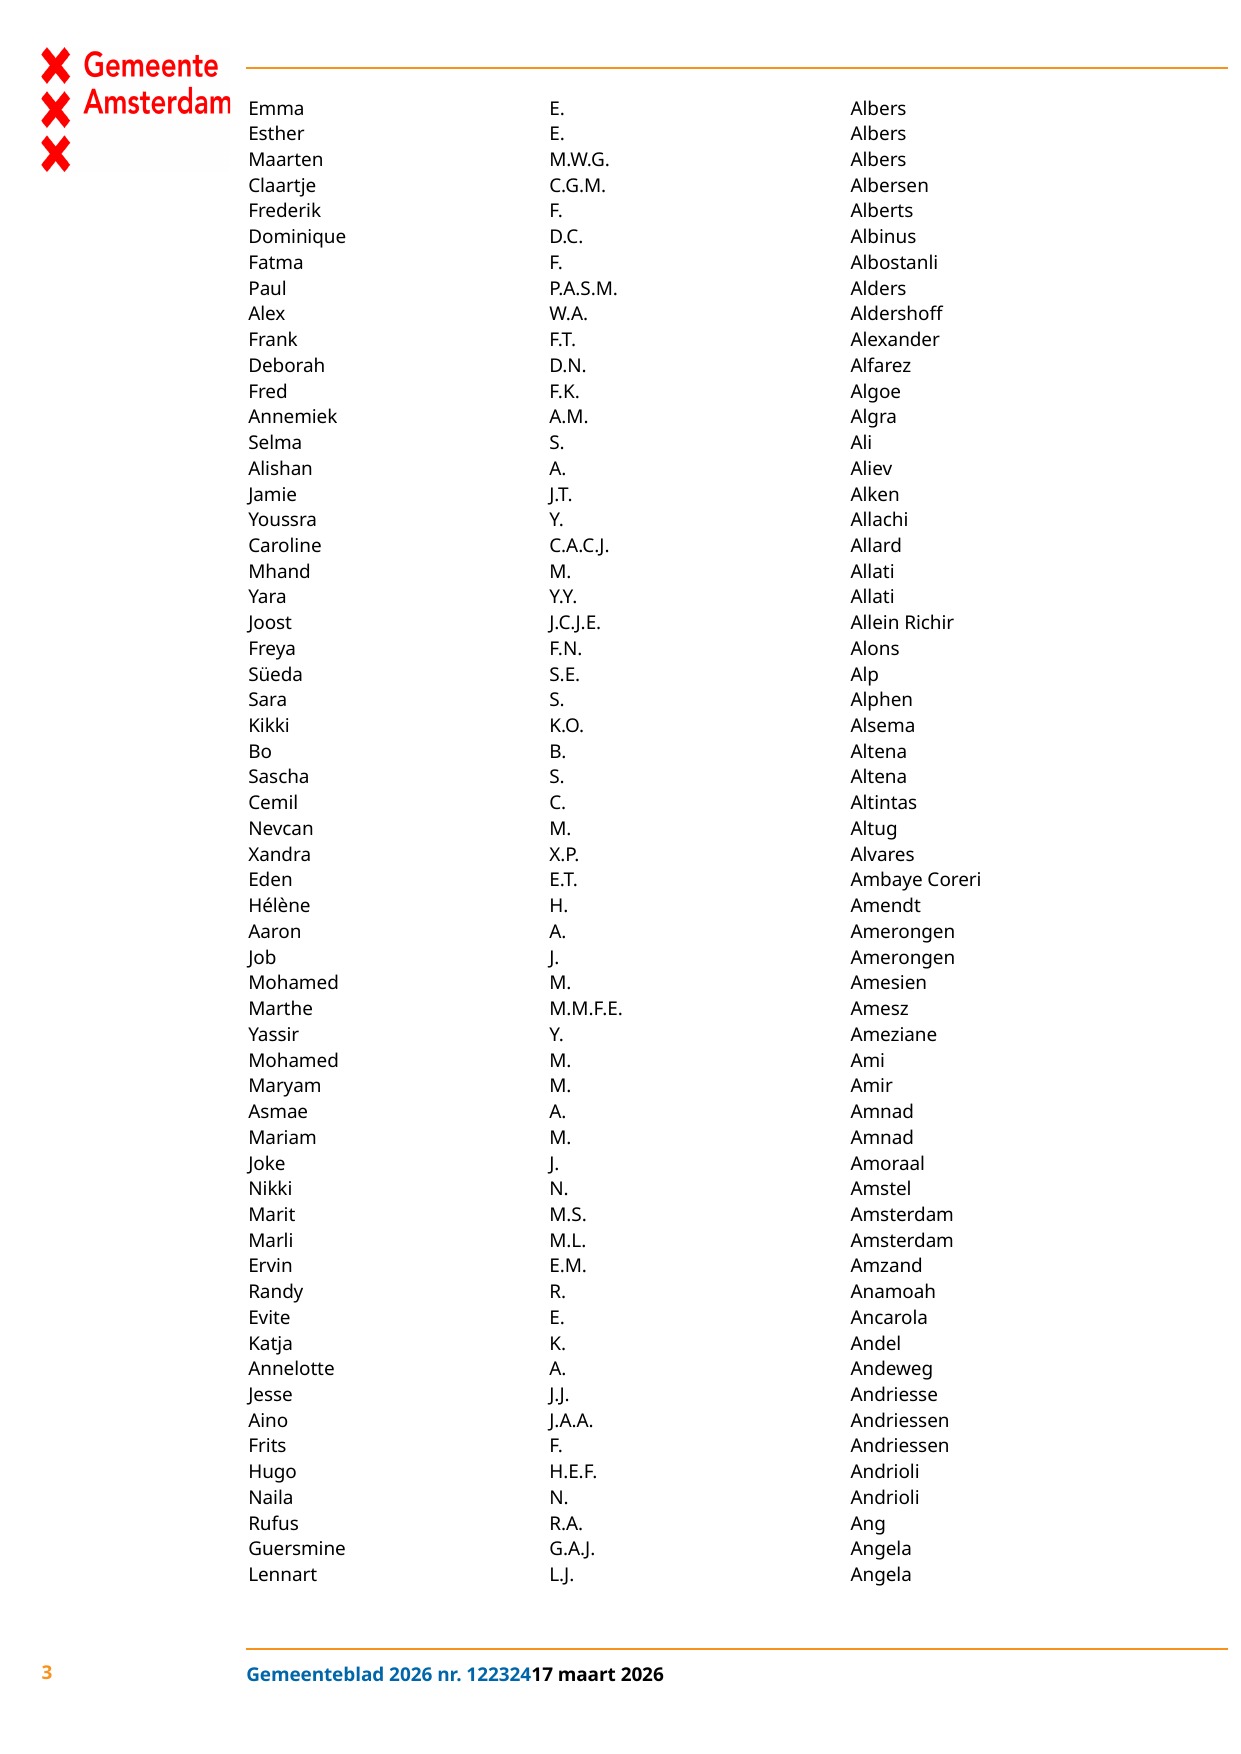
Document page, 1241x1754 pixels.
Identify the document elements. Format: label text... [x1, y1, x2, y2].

table_cell Algra [850, 404, 1152, 429]
table_cell Rufus [248, 1510, 549, 1536]
table_cell Fatma [248, 249, 549, 275]
table_cell H. [549, 893, 850, 918]
table_cell Randy [248, 1278, 549, 1304]
table_cell C.G.M. [549, 172, 850, 198]
table_cell Allard [850, 532, 1152, 558]
table_cell Annemiek [248, 404, 549, 429]
table_cell Andriessen [850, 1433, 1152, 1458]
table_cell Joost [248, 609, 549, 635]
table_cell X.P. [549, 841, 850, 867]
table_cell Andrioli [850, 1459, 1152, 1484]
table_cell Marit [248, 1201, 549, 1227]
table_cell Anamoah [850, 1278, 1152, 1304]
table_cell M.W.G. [549, 146, 850, 172]
table_cell Amerongen [850, 918, 1152, 944]
table_cell Eden [248, 867, 549, 892]
table_cell Ancarola [850, 1304, 1152, 1330]
table_cell Hélène [248, 893, 549, 918]
table_cell M. [549, 970, 850, 995]
table_cell Albers [850, 121, 1152, 146]
table_cell E.T. [549, 867, 850, 892]
table_cell F. [549, 1433, 850, 1458]
table_cell Jamie [248, 481, 549, 506]
table_cell Fred [248, 378, 549, 403]
table_cell A.M. [549, 404, 850, 429]
table_cell Kikki [248, 712, 549, 738]
table_cell S. [549, 429, 850, 455]
table_cell E. [549, 1304, 850, 1330]
table_cell Ali [850, 429, 1152, 455]
table_cell Youssra [248, 506, 549, 532]
table_cell Ameziane [850, 1021, 1152, 1047]
table_cell R.A. [549, 1510, 850, 1536]
table_cell Amerongen [850, 944, 1152, 969]
table_cell M.M.F.E. [549, 995, 850, 1021]
table_cell Alken [850, 481, 1152, 506]
table_cell B. [549, 738, 850, 764]
table_cell E.M. [549, 1253, 850, 1278]
table_cell Lennart [248, 1561, 549, 1587]
table_cell P.A.S.M. [549, 275, 850, 301]
table_cell L.J. [549, 1561, 850, 1587]
table_cell Algoe [850, 378, 1152, 403]
table_cell J.J. [549, 1381, 850, 1407]
table_cell Sara [248, 687, 549, 712]
table_cell Allein Richir [850, 609, 1152, 635]
table_cell Nevcan [248, 815, 549, 841]
table_cell K.O. [549, 712, 850, 738]
table_cell F.N. [549, 635, 850, 661]
table_cell Katja [248, 1330, 549, 1356]
table_cell W.A. [549, 301, 850, 326]
table_cell Jesse [248, 1381, 549, 1407]
table_cell Andel [850, 1330, 1152, 1356]
table_cell Amsterdam [850, 1201, 1152, 1227]
table_cell K. [549, 1330, 850, 1356]
table_cell Y. [549, 506, 850, 532]
table_cell Deborah [248, 352, 549, 378]
table_cell Alons [850, 635, 1152, 661]
table_cell Amzand [850, 1253, 1152, 1278]
table_cell Amoraal [850, 1150, 1152, 1175]
table_cell Y.Y. [549, 584, 850, 609]
table_cell Mhand [248, 558, 549, 584]
table_cell Andriesse [850, 1381, 1152, 1407]
table_cell Angela [850, 1536, 1152, 1561]
table_cell Ervin [248, 1253, 549, 1278]
table_cell Amir [850, 1073, 1152, 1098]
table_cell Evite [248, 1304, 549, 1330]
table_cell J. [549, 944, 850, 969]
table_cell M.S. [549, 1201, 850, 1227]
table_cell Y. [549, 1021, 850, 1047]
table_cell Mohamed [248, 970, 549, 995]
table_cell Guersmine [248, 1536, 549, 1561]
table_cell Yara [248, 584, 549, 609]
table_cell Mariam [248, 1124, 549, 1150]
table_cell A. [549, 1356, 850, 1381]
table_cell G.A.J. [549, 1536, 850, 1561]
table_cell Frits [248, 1433, 549, 1458]
table_cell Marli [248, 1227, 549, 1253]
table_cell J. [549, 1150, 850, 1175]
table_cell J.C.J.E. [549, 609, 850, 635]
table_cell J.T. [549, 481, 850, 506]
table_cell A. [549, 918, 850, 944]
table_cell Albersen [850, 172, 1152, 198]
table_cell Ang [850, 1510, 1152, 1536]
table_cell Mohamed [248, 1047, 549, 1072]
table_cell Sascha [248, 764, 549, 789]
table_cell Marthe [248, 995, 549, 1021]
table_cell A. [549, 455, 850, 481]
table_cell Andriessen [850, 1407, 1152, 1433]
table_cell Amesien [850, 970, 1152, 995]
table_cell R. [549, 1278, 850, 1304]
table_cell Nikki [248, 1175, 549, 1201]
table_cell Albers [850, 95, 1152, 121]
table_cell F. [549, 198, 850, 223]
table_cell Albostanli [850, 249, 1152, 275]
table_cell Maryam [248, 1073, 549, 1098]
table_cell Altena [850, 738, 1152, 764]
table_cell Ambaye Coreri [850, 867, 1152, 892]
table_cell Joke [248, 1150, 549, 1175]
table_cell Esther [248, 121, 549, 146]
table_cell M. [549, 1073, 850, 1098]
table_cell Alishan [248, 455, 549, 481]
table_cell Amendt [850, 893, 1152, 918]
table_cell F.K. [549, 378, 850, 403]
table_cell Xandra [248, 841, 549, 867]
table_cell Hugo [248, 1459, 549, 1484]
table_cell Albinus [850, 224, 1152, 249]
table_cell Cemil [248, 790, 549, 815]
table_cell Andeweg [850, 1356, 1152, 1381]
table_cell Amstel [850, 1175, 1152, 1201]
table_cell Alfarez [850, 352, 1152, 378]
table_cell S. [549, 764, 850, 789]
table_cell F.T. [549, 326, 850, 352]
table_cell Altintas [850, 790, 1152, 815]
table_cell Naila [248, 1484, 549, 1510]
table_cell Asmae [248, 1098, 549, 1124]
table_cell Angela [850, 1561, 1152, 1587]
table_cell Amesz [850, 995, 1152, 1021]
table_cell M. [549, 1124, 850, 1150]
table_cell Paul [248, 275, 549, 301]
table_cell F. [549, 249, 850, 275]
table_cell Altug [850, 815, 1152, 841]
table_cell D.C. [549, 224, 850, 249]
picture [41, 47, 231, 172]
table_cell Frank [248, 326, 549, 352]
table_cell N. [549, 1484, 850, 1510]
table_cell M.L. [549, 1227, 850, 1253]
table_cell Alvares [850, 841, 1152, 867]
table_cell Aldershoff [850, 301, 1152, 326]
table_cell Alders [850, 275, 1152, 301]
table_cell Emma [248, 95, 549, 121]
table_cell Frederik [248, 198, 549, 223]
table_cell Alberts [850, 198, 1152, 223]
table_cell C. [549, 790, 850, 815]
table_cell Maarten [248, 146, 549, 172]
table_cell Annelotte [248, 1356, 549, 1381]
table_cell Allati [850, 558, 1152, 584]
table_cell Aliev [850, 455, 1152, 481]
table_cell Job [248, 944, 549, 969]
table_cell E. [549, 95, 850, 121]
table_cell Alexander [850, 326, 1152, 352]
table_cell Allachi [850, 506, 1152, 532]
table_cell Ami [850, 1047, 1152, 1072]
table_cell Amsterdam [850, 1227, 1152, 1253]
table_cell S. [549, 687, 850, 712]
table_cell Andrioli [850, 1484, 1152, 1510]
table_cell Bo [248, 738, 549, 764]
table_cell H.E.F. [549, 1459, 850, 1484]
table_cell E. [549, 121, 850, 146]
table_cell Alsema [850, 712, 1152, 738]
table_cell Aaron [248, 918, 549, 944]
table_cell C.A.C.J. [549, 532, 850, 558]
table_cell Allati [850, 584, 1152, 609]
table_cell Dominique [248, 224, 549, 249]
table_cell Süeda [248, 661, 549, 687]
table_cell Altena [850, 764, 1152, 789]
table_cell Alphen [850, 687, 1152, 712]
table_cell J.A.A. [549, 1407, 850, 1433]
table_cell Caroline [248, 532, 549, 558]
table_cell N. [549, 1175, 850, 1201]
table_cell M. [549, 558, 850, 584]
table_cell Yassir [248, 1021, 549, 1047]
table_cell Amnad [850, 1124, 1152, 1150]
table_cell Aino [248, 1407, 549, 1433]
table_cell Claartje [248, 172, 549, 198]
table_cell Amnad [850, 1098, 1152, 1124]
table_cell M. [549, 1047, 850, 1072]
table_cell Selma [248, 429, 549, 455]
table_cell Freya [248, 635, 549, 661]
table_cell D.N. [549, 352, 850, 378]
table_cell Albers [850, 146, 1152, 172]
table_cell S.E. [549, 661, 850, 687]
table_cell A. [549, 1098, 850, 1124]
table_cell M. [549, 815, 850, 841]
table_cell Alp [850, 661, 1152, 687]
table_cell Alex [248, 301, 549, 326]
